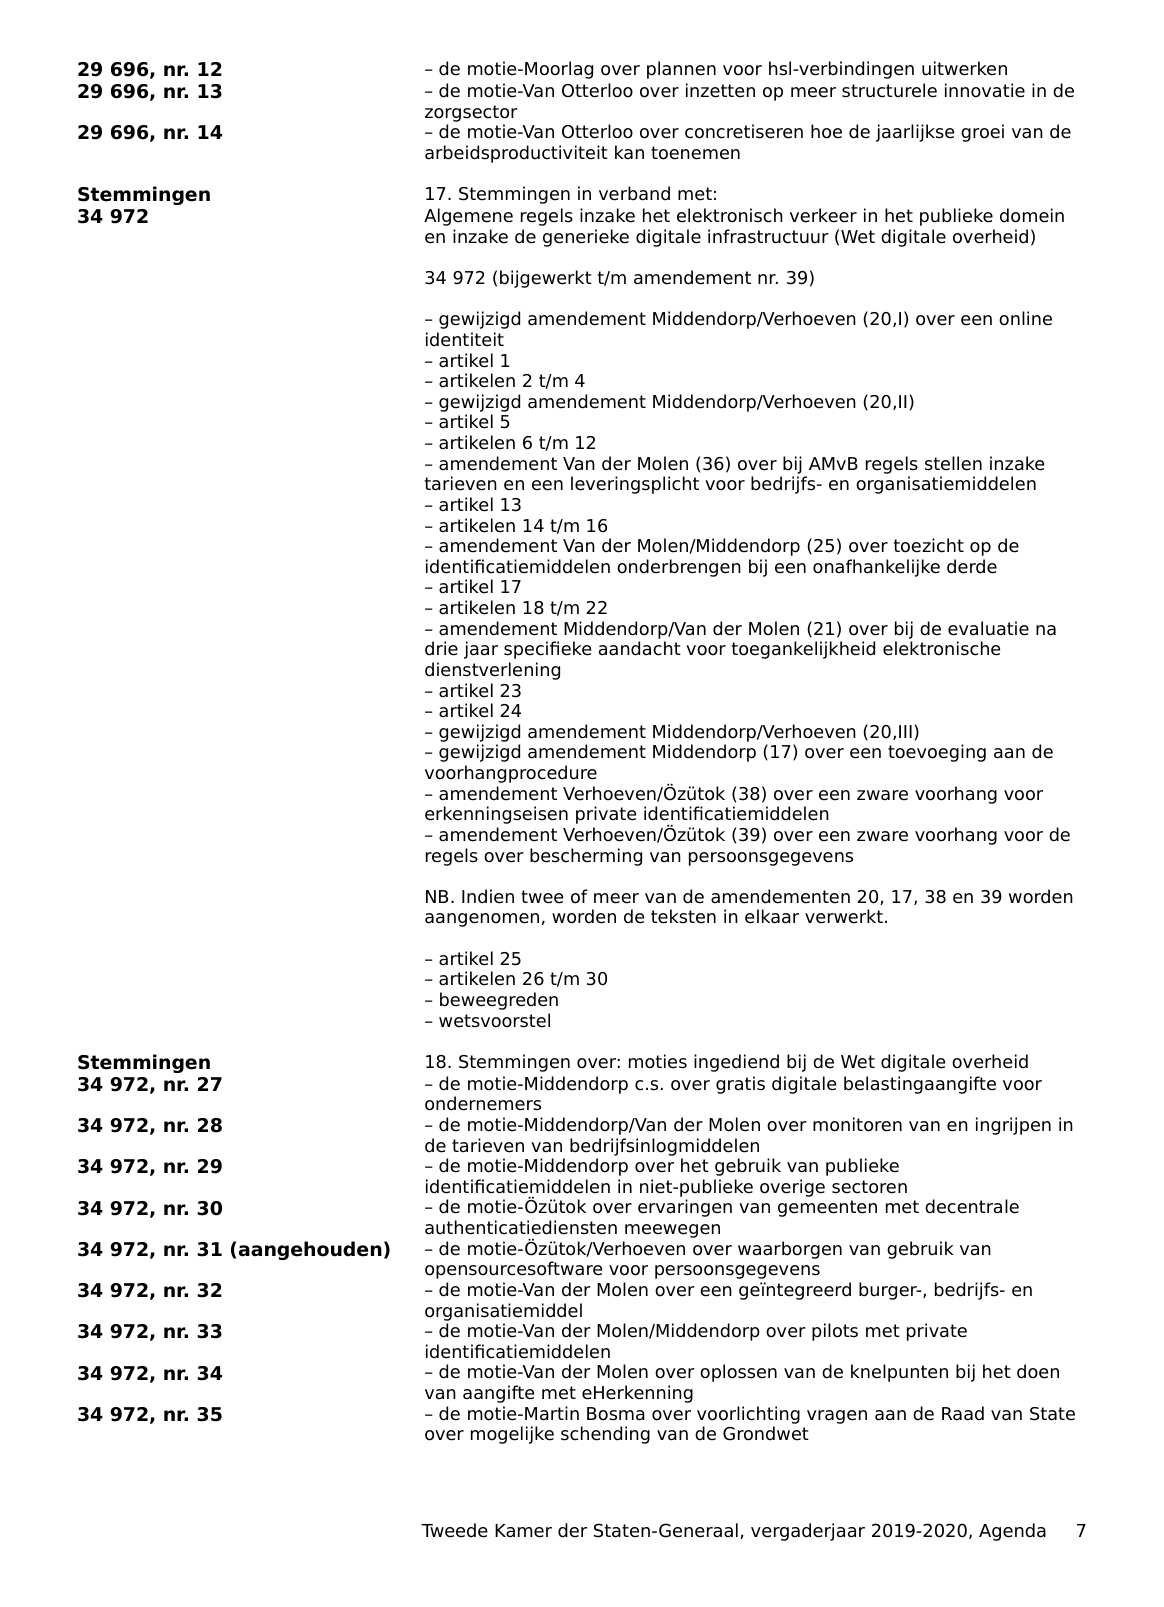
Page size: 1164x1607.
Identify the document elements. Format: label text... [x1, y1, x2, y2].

table_cell [401, 454, 418, 495]
table_cell [77, 536, 401, 577]
table_cell 34 972, nr. 31 (aangehouden) [77, 1239, 401, 1280]
table_cell [77, 309, 401, 351]
table_cell – beweegreden [418, 990, 1087, 1011]
table_cell [77, 516, 401, 536]
table_cell [77, 164, 401, 184]
table_cell – de motie-Özütok/Verhoeven over waarborgen van gebruik van opensourcesoftware voor persoonsgegevens [418, 1239, 1087, 1280]
table_cell – artikel 13 [418, 495, 1087, 516]
table_cell [418, 928, 1087, 949]
table_cell – de motie-Van der Molen over een geïntegreerd burger-, bedrijfs- en organisatiemiddel [418, 1280, 1087, 1321]
table_cell [401, 743, 418, 784]
table_cell – artikelen 6 t/m 12 [418, 433, 1087, 454]
table_cell [401, 722, 418, 742]
table_cell 34 972 (bijgewerkt t/m amendement nr. 39) [418, 268, 1087, 289]
table_cell [401, 619, 418, 681]
table_cell [401, 392, 418, 412]
table_cell [418, 1031, 1087, 1052]
table_cell [401, 433, 418, 454]
table_cell [77, 248, 401, 268]
table_cell 34 972, nr. 30 [77, 1198, 401, 1239]
table_cell [401, 309, 418, 351]
table_cell 34 972, nr. 32 [77, 1280, 401, 1321]
table_cell [77, 619, 401, 681]
table_cell 17. Stemmingen in verband met: [418, 184, 1087, 206]
table_cell – artikel 23 [418, 681, 1087, 701]
table_cell – artikel 5 [418, 413, 1087, 433]
table_cell [401, 578, 418, 598]
table_cell [77, 681, 401, 701]
table_cell – artikelen 26 t/m 30 [418, 969, 1087, 990]
table_cell [401, 536, 418, 577]
table_cell [77, 598, 401, 619]
table_cell 34 972, nr. 29 [77, 1156, 401, 1197]
table_cell – wetsvoorstel [418, 1011, 1087, 1031]
table_cell – amendement Van der Molen (36) over bij AMvB regels stellen inzake tarieven en een leveringsplicht voor bedrijfs- en organisatiemiddelen [418, 454, 1087, 495]
table_cell – artikel 17 [418, 578, 1087, 598]
table_cell NB. Indien twee of meer van de amendementen 20, 17, 38 en 39 worden aangenomen, worden de teksten in elkaar verwerkt. [418, 887, 1087, 928]
table_cell 18. Stemmingen over: moties ingediend bij de Wet digitale overheid [418, 1052, 1087, 1074]
table_cell – gewijzigd amendement Middendorp/Verhoeven (20,I) over een online identiteit [418, 309, 1087, 351]
table_cell [401, 928, 418, 949]
table_cell – amendement Van der Molen/Middendorp (25) over toezicht op de identificatiemiddelen onderbrengen bij een onafhankelijke derde [418, 536, 1087, 577]
table_cell [401, 784, 418, 825]
table_cell [401, 371, 418, 392]
table_cell [401, 59, 418, 81]
table_cell 29 696, nr. 13 [77, 81, 401, 122]
table_cell [418, 164, 1087, 184]
table_cell 34 972, nr. 35 [77, 1404, 401, 1445]
table_cell Stemmingen [77, 1052, 401, 1074]
table_cell [401, 164, 418, 184]
table_cell 34 972, nr. 28 [77, 1115, 401, 1156]
table_cell [401, 969, 418, 990]
table_cell [77, 743, 401, 784]
table_cell [77, 433, 401, 454]
table_cell [401, 1198, 418, 1239]
table_cell – amendement Verhoeven/Özütok (39) over een zware voorhang voor de regels over bescherming van persoonsgegevens [418, 825, 1087, 866]
table_cell [401, 1031, 418, 1052]
table_cell – de motie-Van der Molen/Middendorp over pilots met private identificatiemiddelen [418, 1321, 1087, 1362]
table_cell [401, 1404, 418, 1445]
table_cell [77, 825, 401, 866]
table_cell [77, 969, 401, 990]
table_cell [77, 454, 401, 495]
table_cell – artikelen 14 t/m 16 [418, 516, 1087, 536]
table_cell [77, 268, 401, 289]
table_cell Algemene regels inzake het elektronisch verkeer in het publieke domein en inzake de generieke digitale infrastructuur (Wet digitale overheid) [418, 206, 1087, 247]
table_cell – de motie-Moorlag over plannen voor hsl-verbindingen uitwerken [418, 59, 1087, 81]
table_cell [418, 289, 1087, 309]
table_cell [401, 887, 418, 928]
table_cell [401, 681, 418, 701]
table_cell [77, 928, 401, 949]
table_cell – de motie-Middendorp c.s. over gratis digitale belastingaangifte voor ondernemers [418, 1074, 1087, 1115]
table_cell [77, 1031, 401, 1052]
table_cell [401, 866, 418, 887]
table_cell – gewijzigd amendement Middendorp/Verhoeven (20,III) [418, 722, 1087, 742]
table_cell [401, 1011, 418, 1031]
table_cell [418, 1445, 1087, 1466]
table_cell [77, 887, 401, 928]
table_cell [401, 184, 418, 206]
table_cell – de motie-Özütok over ervaringen van gemeenten met decentrale authenticatiediensten meewegen [418, 1198, 1087, 1239]
table_cell [77, 866, 401, 887]
table_cell [401, 1239, 418, 1280]
table_cell [401, 1363, 418, 1404]
table_cell – artikelen 2 t/m 4 [418, 371, 1087, 392]
table_cell [401, 1074, 418, 1115]
table_cell [77, 371, 401, 392]
table_cell [401, 990, 418, 1011]
table_cell – artikelen 18 t/m 22 [418, 598, 1087, 619]
table_cell [401, 1280, 418, 1321]
table_cell – gewijzigd amendement Middendorp (17) over een toevoeging aan de voorhangprocedure [418, 743, 1087, 784]
table_cell [401, 825, 418, 866]
table_cell [77, 413, 401, 433]
table_cell [401, 598, 418, 619]
table_cell [401, 122, 418, 163]
table_cell [401, 289, 418, 309]
table_cell – de motie-Van Otterloo over inzetten op meer structurele innovatie in de zorgsector [418, 81, 1087, 122]
table_cell 29 696, nr. 12 [77, 59, 401, 81]
table_cell [418, 866, 1087, 887]
table_cell – artikel 1 [418, 351, 1087, 371]
table_cell [401, 1321, 418, 1362]
table_cell – de motie-Middendorp over het gebruik van publieke identificatiemiddelen in niet-publieke overige sectoren [418, 1156, 1087, 1197]
table_cell [401, 268, 418, 289]
table_cell – amendement Middendorp/Van der Molen (21) over bij de evaluatie na drie jaar specifieke aandacht voor toegankelijkheid elektronische dienstverlening [418, 619, 1087, 681]
table_cell [401, 248, 418, 268]
table_cell [401, 949, 418, 969]
table_cell 34 972, nr. 27 [77, 1074, 401, 1115]
table_cell [401, 1156, 418, 1197]
table_cell [401, 206, 418, 247]
table_cell [77, 701, 401, 722]
table_cell [77, 495, 401, 516]
table_cell [77, 392, 401, 412]
table_cell [77, 578, 401, 598]
table_cell 34 972, nr. 34 [77, 1363, 401, 1404]
table_cell – de motie-Van der Molen over oplossen van de knelpunten bij het doen van aangifte met eHerkenning [418, 1363, 1087, 1404]
table_cell 34 972, nr. 33 [77, 1321, 401, 1362]
table_cell [401, 351, 418, 371]
table_cell [77, 1011, 401, 1031]
table_cell – de motie-Van Otterloo over concretiseren hoe de jaarlijkse groei van de arbeidsproductiviteit kan toenemen [418, 122, 1087, 163]
table_cell – artikel 25 [418, 949, 1087, 969]
table_cell [77, 949, 401, 969]
table_cell 34 972 [77, 206, 401, 247]
table_cell [77, 990, 401, 1011]
table_cell [401, 81, 418, 122]
table_cell – gewijzigd amendement Middendorp/Verhoeven (20,II) [418, 392, 1087, 412]
table_cell [401, 413, 418, 433]
table_cell [77, 289, 401, 309]
table_cell – artikel 24 [418, 701, 1087, 722]
table_cell [401, 701, 418, 722]
table_cell [77, 784, 401, 825]
table_cell [401, 1115, 418, 1156]
table_cell – de motie-Martin Bosma over voorlichting vragen aan de Raad van State over mogelijke schending van de Grondwet [418, 1404, 1087, 1445]
table_cell [401, 1445, 418, 1466]
table_cell [401, 516, 418, 536]
table_cell – amendement Verhoeven/Özütok (38) over een zware voorhang voor erkenningseisen private identificatiemiddelen [418, 784, 1087, 825]
table_cell [77, 351, 401, 371]
table_cell [77, 1445, 401, 1466]
table_cell [401, 495, 418, 516]
table_cell 29 696, nr. 14 [77, 122, 401, 163]
table_cell [401, 1052, 418, 1074]
table_cell Stemmingen [77, 184, 401, 206]
table_cell [418, 248, 1087, 268]
table_cell [77, 722, 401, 742]
table_cell – de motie-Middendorp/Van der Molen over monitoren van en ingrijpen in de tarieven van bedrijfsinlogmiddelen [418, 1115, 1087, 1156]
